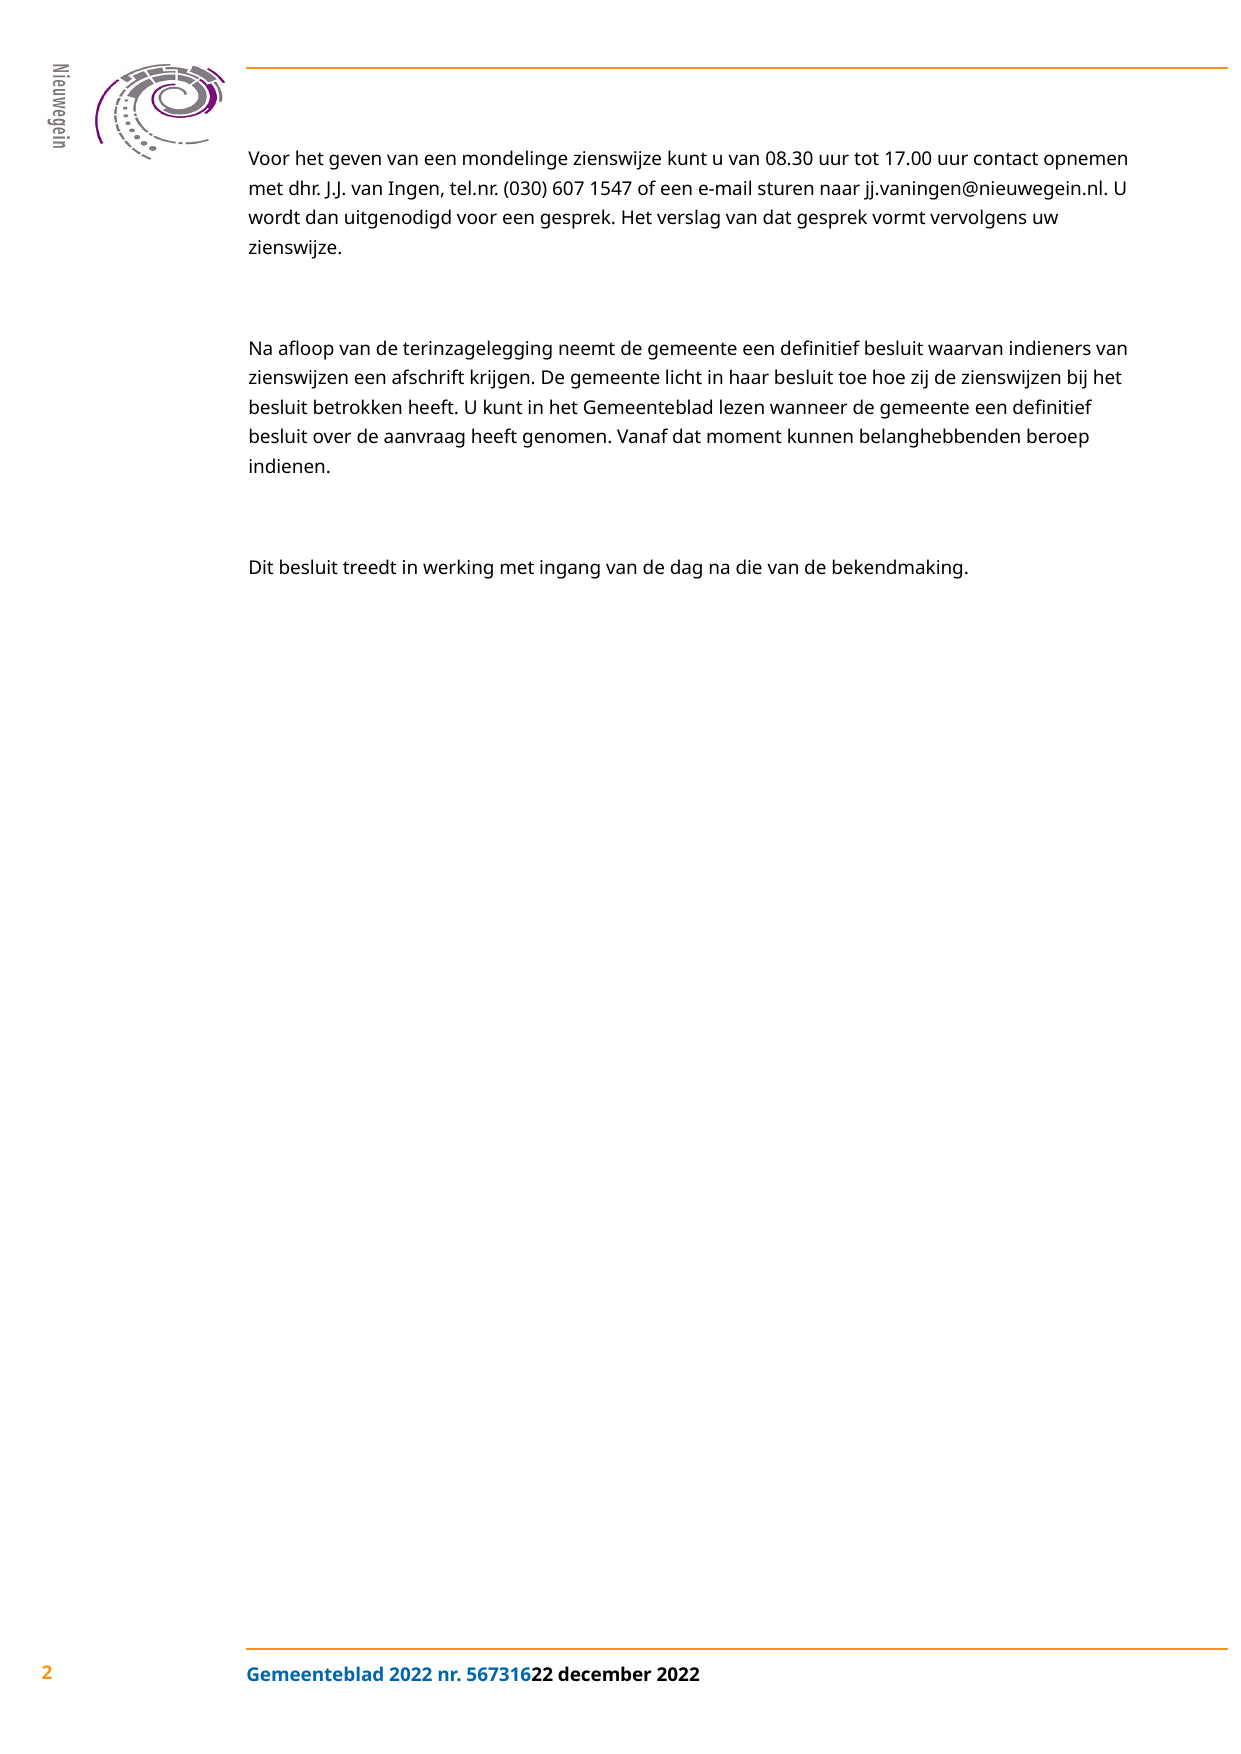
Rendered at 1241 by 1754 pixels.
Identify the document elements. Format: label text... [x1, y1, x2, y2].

picture [41, 47, 231, 172]
text Voor het geven van een mondelinge zienswijze kunt u van 08.30 uur tot 17.00 uur contact opnemen met dhr. J.J. van Ingen, tel.nr. (030) 607 1547 of een e-mail sturen naar jj.vaningen@nieuwegein.nl. U wordt dan uitgenodigd voor een gesprek. Het verslag van dat gesprek vormt vervolgens uw zienswijze. [248, 145, 1152, 260]
text Na afloop van de terinzagelegging neemt de gemeente een definitief besluit waarvan indieners van zienswijzen een afschrift krijgen. De gemeente licht in haar besluit toe hoe zij de zienswijzen bij het besluit betrokken heeft. U kunt in het Gemeenteblad lezen wanneer de gemeente een definitief besluit over de aanvraag heeft genomen. Vanaf dat moment kunnen belanghebbenden beroep indienen. [248, 335, 1152, 479]
text Dit besluit treedt in werking met ingang van de dag na die van de bekendmaking. [248, 554, 1152, 580]
